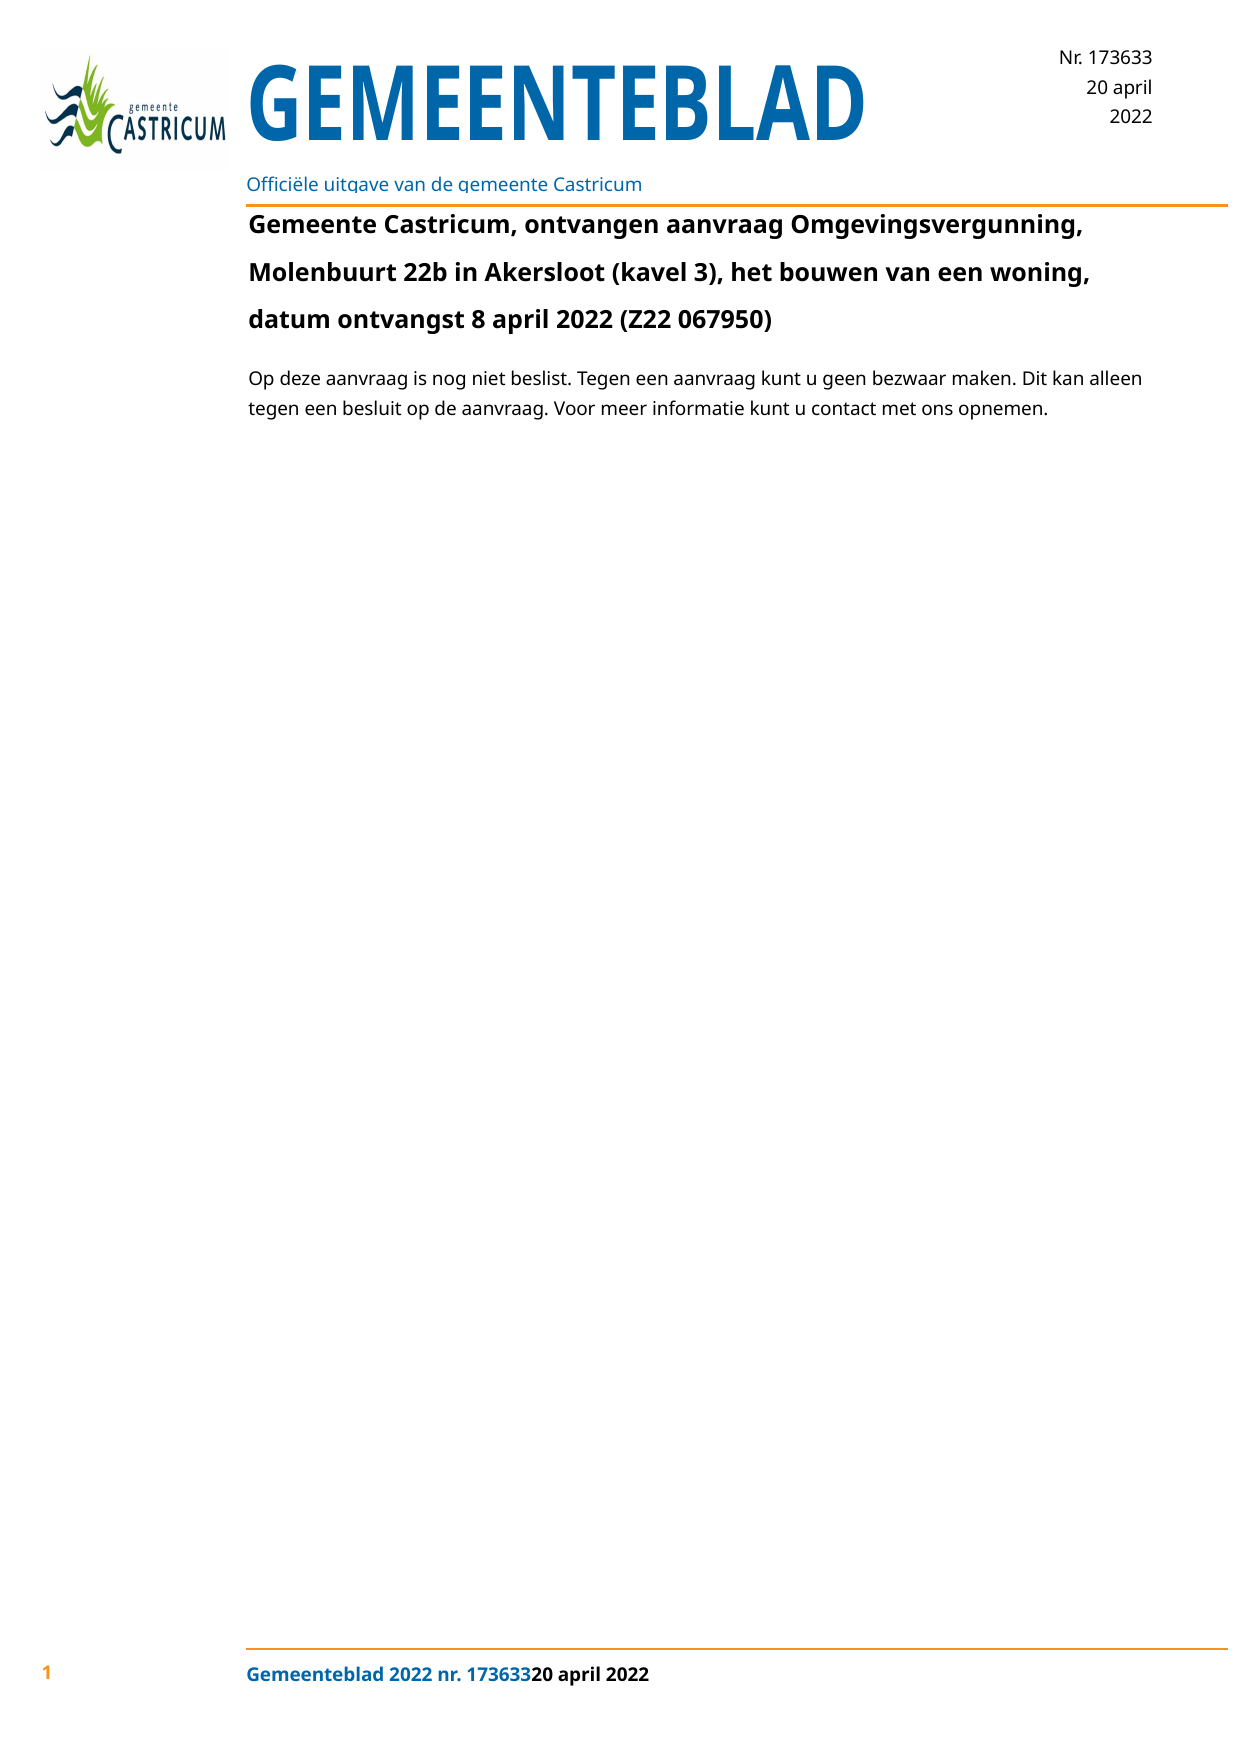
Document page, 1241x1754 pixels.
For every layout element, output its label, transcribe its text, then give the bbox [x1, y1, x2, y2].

text Gemeente Castricum, ontvangen aanvraag Omgevingsvergunning, Molenbuurt 22b in Akersloot (kavel 3), het bouwen van een woning, datum ontvangst 8 april 2022 (Z22 067950) [248, 207, 1152, 336]
picture [41, 47, 231, 172]
text Op deze aanvraag is nog niet beslist. Tegen een aanvraag kunt u geen bezwaar maken. Dit kan alleen tegen een besluit op de aanvraag. Voor meer informatie kunt u contact met ons opnemen. [248, 366, 1152, 421]
